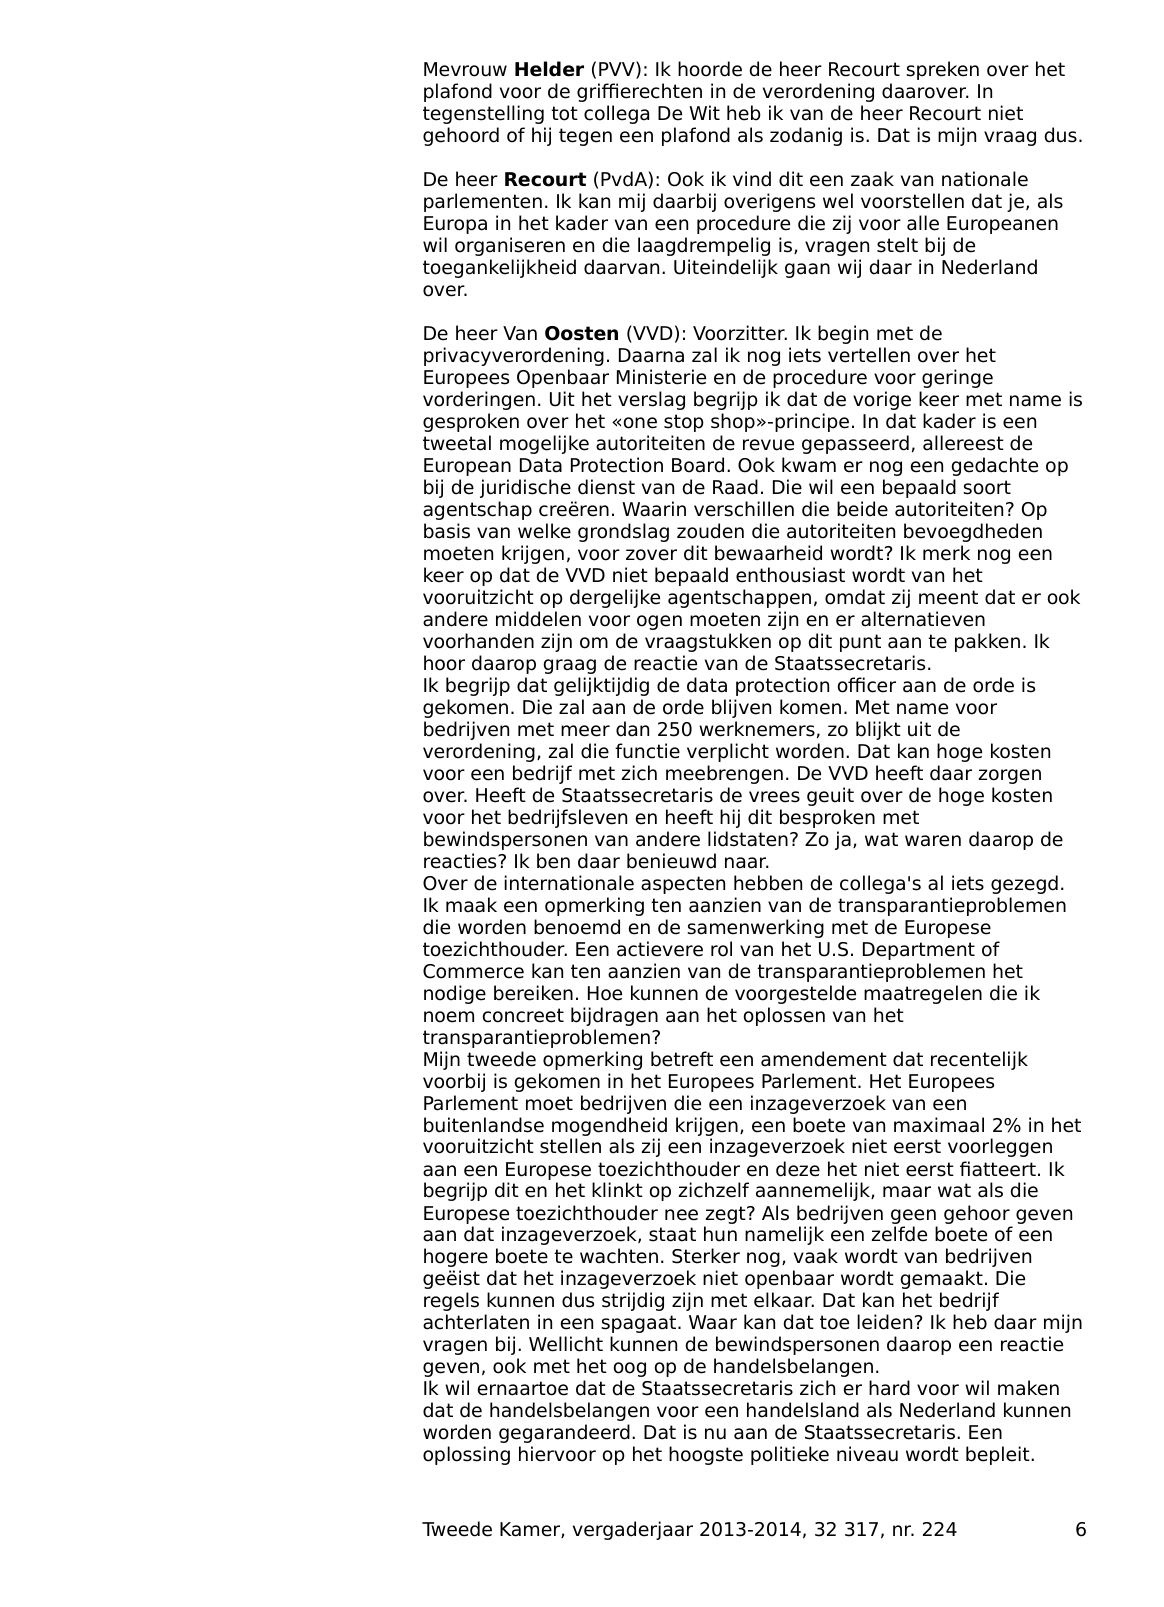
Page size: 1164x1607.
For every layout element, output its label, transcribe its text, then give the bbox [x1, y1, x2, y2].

text De heer Van Oosten (VVD): Voorzitter. Ik begin met de privacyverordening. Daarna zal ik nog iets vertellen over het Europees Openbaar Ministerie en de procedure voor geringe vorderingen. Uit het verslag begrijp ik dat de vorige keer met name is gesproken over het «one stop shop»-principe. In dat kader is een tweetal mogelijke autoriteiten de revue gepasseerd, allereest de European Data Protection Board. Ook kwam er nog een gedachte op bij de juridische dienst van de Raad. Die wil een bepaald soort agentschap creëren. Waarin verschillen die beide autoriteiten? Op basis van welke grondslag zouden die autoriteiten bevoegdheden moeten krijgen, voor zover dit bewaarheid wordt? Ik merk nog een keer op dat de VVD niet bepaald enthousiast wordt van het vooruitzicht op dergelijke agentschappen, omdat zij meent dat er ook andere middelen voor ogen moeten zijn en er alternatieven voorhanden zijn om de vraagstukken op dit punt aan te pakken. Ik hoor daarop graag de reactie van de Staatssecretaris. [422, 323, 1087, 675]
text De heer Recourt (PvdA): Ook ik vind dit een zaak van nationale parlementen. Ik kan mij daarbij overigens wel voorstellen dat je, als Europa in het kader van een procedure die zij voor alle Europeanen wil organiseren en die laagdrempelig is, vragen stelt bij de toegankelijkheid daarvan. Uiteindelijk gaan wij daar in Nederland over. [422, 169, 1087, 301]
text Mijn tweede opmerking betreft een amendement dat recentelijk voorbij is gekomen in het Europees Parlement. Het Europees Parlement moet bedrijven die een inzageverzoek van een buitenlandse mogendheid krijgen, een boete van maximaal 2% in het vooruitzicht stellen als zij een inzageverzoek niet eerst voorleggen aan een Europese toezichthouder en deze het niet eerst fiatteert. Ik begrijp dit en het klinkt op zichzelf aannemelijk, maar wat als die Europese toezichthouder nee zegt? Als bedrijven geen gehoor geven aan dat inzageverzoek, staat hun namelijk een zelfde boete of een hogere boete te wachten. Sterker nog, vaak wordt van bedrijven geëist dat het inzageverzoek niet openbaar wordt gemaakt. Die regels kunnen dus strijdig zijn met elkaar. Dat kan het bedrijf achterlaten in een spagaat. Waar kan dat toe leiden? Ik heb daar mijn vragen bij. Wellicht kunnen de bewindspersonen daarop een reactie geven, ook met het oog op de handelsbelangen. [422, 1048, 1087, 1378]
text Ik begrijp dat gelijktijdig de data protection officer aan de orde is gekomen. Die zal aan de orde blijven komen. Met name voor bedrijven met meer dan 250 werknemers, zo blijkt uit de verordening, zal die functie verplicht worden. Dat kan hoge kosten voor een bedrijf met zich meebrengen. De VVD heeft daar zorgen over. Heeft de Staatssecretaris de vrees geuit over de hoge kosten voor het bedrijfsleven en heeft hij dit besproken met bewindspersonen van andere lidstaten? Zo ja, wat waren daarop de reacties? Ik ben daar benieuwd naar. [422, 675, 1087, 873]
text Ik wil ernaartoe dat de Staatssecretaris zich er hard voor wil maken dat de handelsbelangen voor een handelsland als Nederland kunnen worden gegarandeerd. Dat is nu aan de Staatssecretaris. Een oplossing hiervoor op het hoogste politieke niveau wordt bepleit. [422, 1378, 1087, 1466]
text Mevrouw Helder (PVV): Ik hoorde de heer Recourt spreken over het plafond voor de griffierechten in de verordening daarover. In tegenstelling tot collega De Wit heb ik van de heer Recourt niet gehoord of hij tegen een plafond als zodanig is. Dat is mijn vraag dus. [422, 59, 1087, 147]
text Over de internationale aspecten hebben de collega's al iets gezegd. Ik maak een opmerking ten aanzien van de transparantieproblemen die worden benoemd en de samenwerking met de Europese toezichthouder. Een actievere rol van het U.S. Department of Commerce kan ten aanzien van de transparantieproblemen het nodige bereiken. Hoe kunnen de voorgestelde maatregelen die ik noem concreet bijdragen aan het oplossen van het transparantieproblemen? [422, 873, 1087, 1048]
